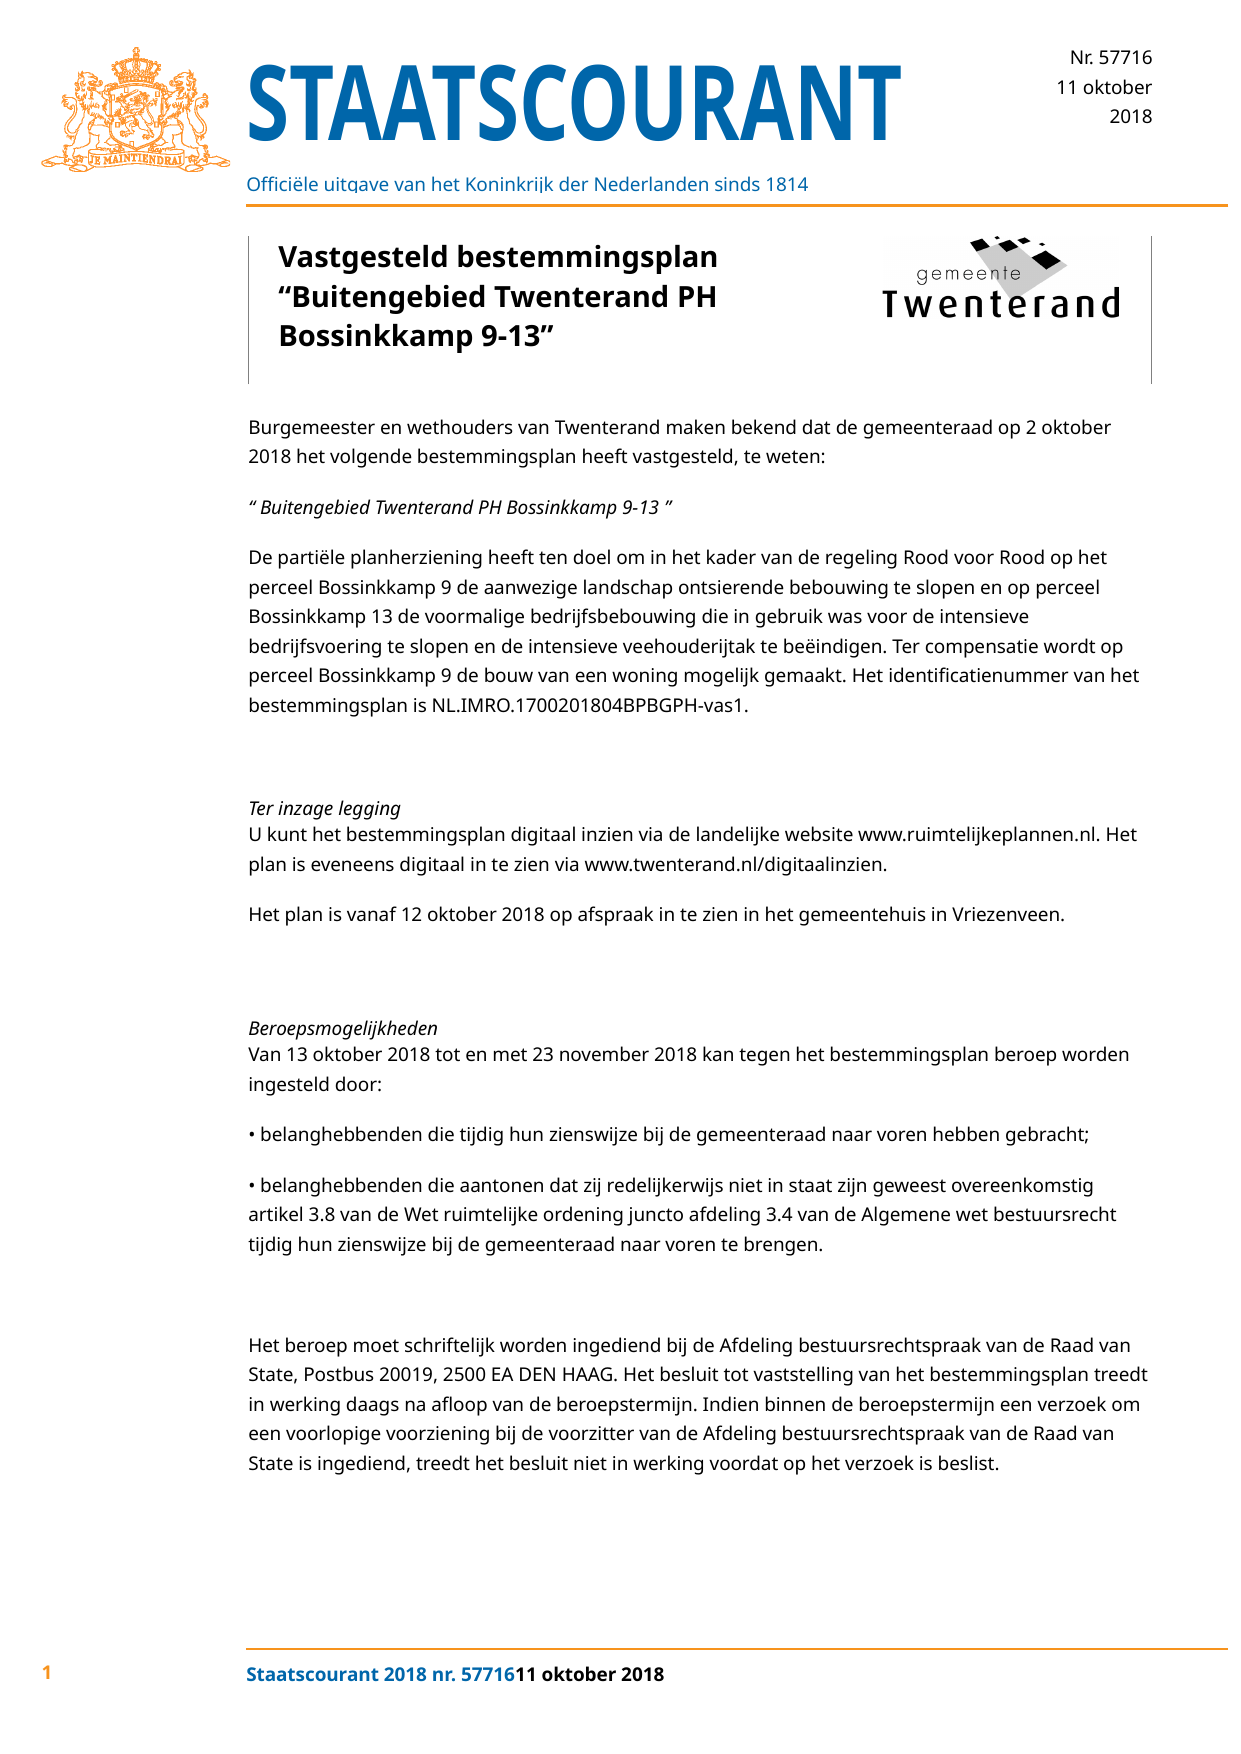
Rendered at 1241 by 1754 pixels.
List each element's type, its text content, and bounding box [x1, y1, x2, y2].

text Van 13 oktober 2018 tot en met 23 november 2018 kan tegen het bestemmingsplan beroep worden ingesteld door: [248, 1041, 1152, 1097]
text • belanghebbenden die tijdig hun zienswijze bij de gemeenteraad naar voren hebben gebracht; [248, 1121, 1152, 1147]
picture [41, 47, 231, 172]
table_header Vastgesteld bestemmingsplan “Buitengebied Twenterand PH Bossinkkamp 9-13” [249, 236, 850, 384]
text U kunt het bestemmingsplan digitaal inzien via de landelijke website www.ruimtelijkeplannen.nl. Het plan is eveneens digitaal in te zien via www.twenterand.nl/digitaalinzien. [248, 821, 1152, 877]
picture [882, 236, 1119, 319]
text Ter inzage legging [248, 796, 1152, 821]
text Beroepsmogelijkheden [248, 1016, 1152, 1041]
text Het beroep moet schriftelijk worden ingediend bij de Afdeling bestuursrechtspraak van de Raad van State, Postbus 20019, 2500 EA DEN HAAG. Het besluit tot vaststelling van het bestemmingsplan treedt in werking daags na afloop van de beroepstermijn. Indien binnen de beroepstermijn een verzoek om een voorlopige voorziening bij de voorzitter van de Afdeling bestuursrechtspraak van de Raad van State is ingediend, treedt het besluit niet in werking voordat op het verzoek is beslist. [248, 1332, 1152, 1476]
text Burgemeester en wethouders van Twenterand maken bekend dat de gemeenteraad op 2 oktober 2018 het volgende bestemmingsplan heeft vastgesteld, te weten: [248, 414, 1152, 469]
text • belanghebbenden die aantonen dat zij redelijkerwijs niet in staat zijn geweest overeenkomstig artikel 3.8 van de Wet ruimtelijke ordening juncto afdeling 3.4 van de Algemene wet bestuursrecht tijdig hun zienswijze bij de gemeenteraad naar voren te brengen. [248, 1172, 1152, 1257]
text “ Buitengebied Twenterand PH Bossinkkamp 9-13 ” [248, 494, 1152, 520]
text Het plan is vanaf 12 oktober 2018 op afspraak in te zien in het gemeentehuis in Vriezenveen. [248, 901, 1152, 927]
table_header [850, 236, 1151, 384]
text De partiële planherziening heeft ten doel om in het kader van de regeling Rood voor Rood op het perceel Bossinkkamp 9 de aanwezige landschap ontsierende bebouwing te slopen en op perceel Bossinkkamp 13 de voormalige bedrijfsbebouwing die in gebruik was voor de intensieve bedrijfsvoering te slopen en de intensieve veehouderijtak te beëindigen. Ter compensatie wordt op perceel Bossinkkamp 9 de bouw van een woning mogelijk gemaakt. Het identificatienummer van het bestemmingsplan is NL.IMRO.1700201804BPBGPH-vas1. [248, 544, 1152, 718]
